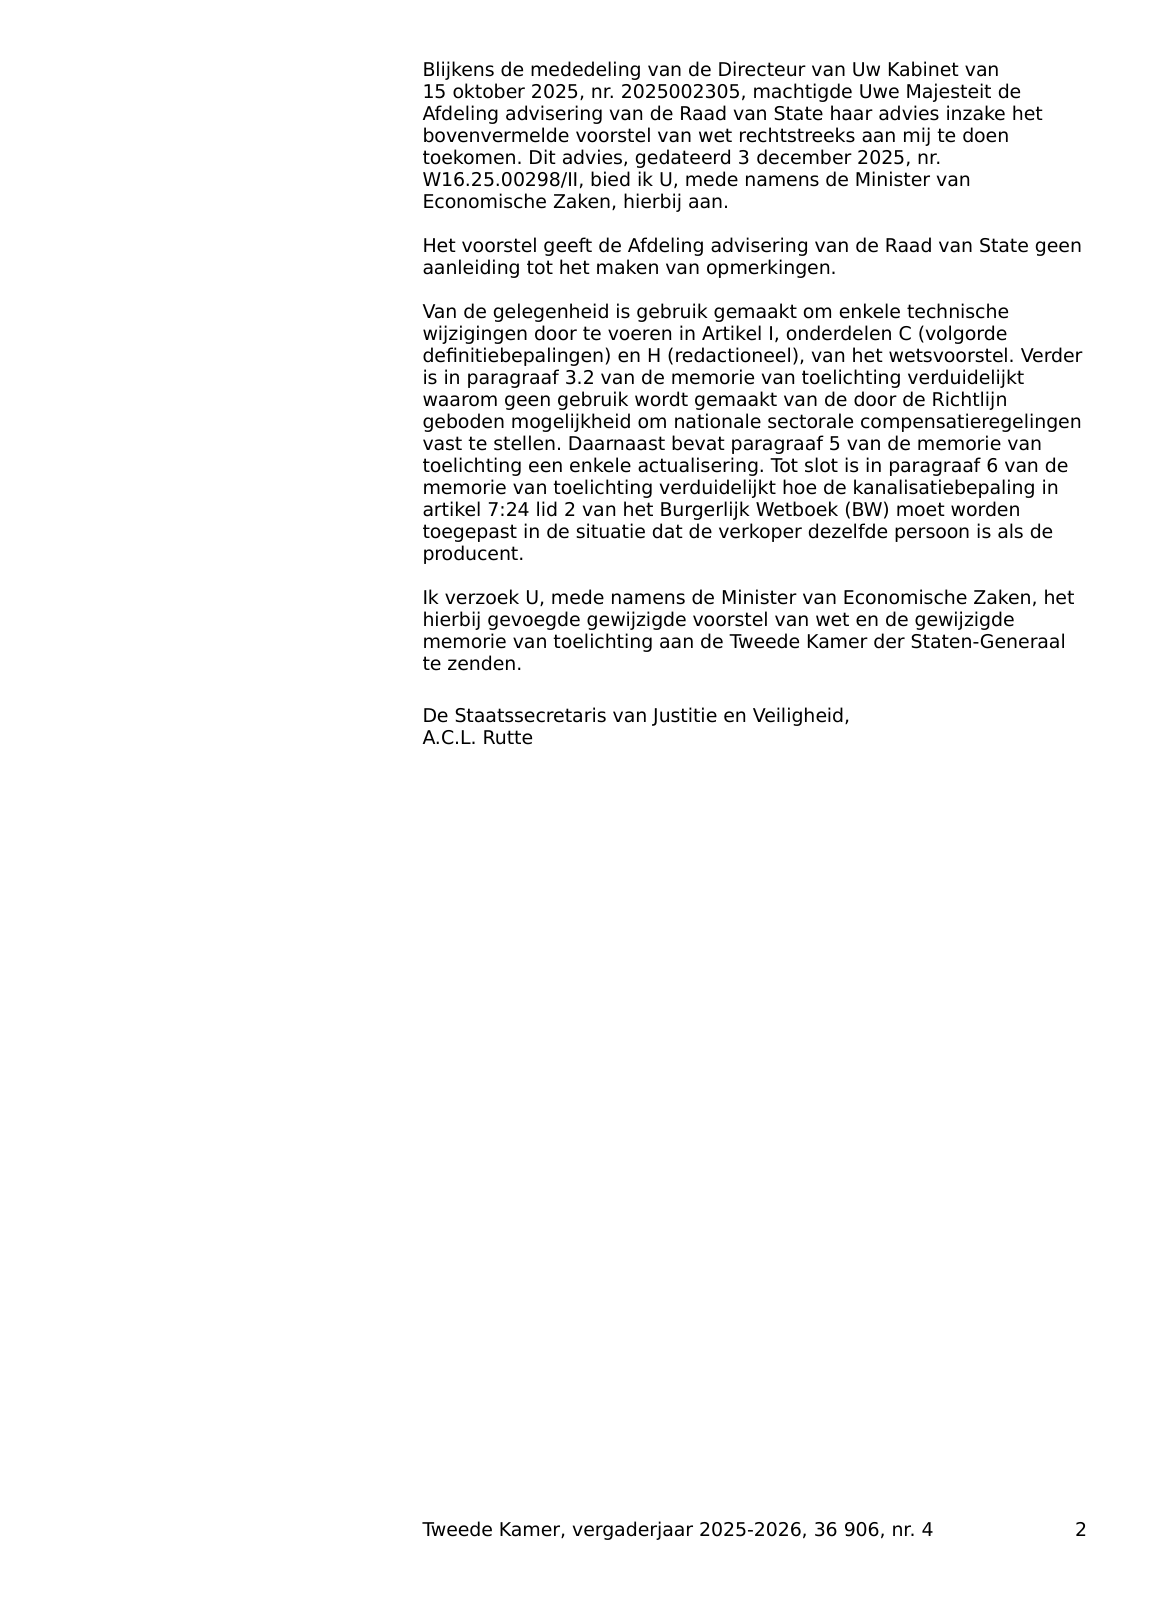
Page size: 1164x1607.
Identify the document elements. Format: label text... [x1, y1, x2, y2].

text De Staatssecretaris van Justitie en Veiligheid, A.C.L. Rutte [422, 705, 1087, 749]
text Blijkens de mededeling van de Directeur van Uw Kabinet van 15 oktober 2025, nr. 2025002305, machtigde Uwe Majesteit de Afdeling advisering van de Raad van State haar advies inzake het bovenvermelde voorstel van wet rechtstreeks aan mij te doen toekomen. Dit advies, gedateerd 3 december 2025, nr. W16.25.00298/II, bied ik U, mede namens de Minister van Economische Zaken, hierbij aan. [422, 59, 1087, 213]
text Van de gelegenheid is gebruik gemaakt om enkele technische wijzigingen door te voeren in Artikel I, onderdelen C (volgorde definitiebepalingen) en H (redactioneel), van het wetsvoorstel. Verder is in paragraaf 3.2 van de memorie van toelichting verduidelijkt waarom geen gebruik wordt gemaakt van de door de Richtlijn geboden mogelijkheid om nationale sectorale compensatieregelingen vast te stellen. Daarnaast bevat paragraaf 5 van de memorie van toelichting een enkele actualisering. Tot slot is in paragraaf 6 van de memorie van toelichting verduidelijkt hoe de kanalisatiebepaling in artikel 7:24 lid 2 van het Burgerlijk Wetboek (BW) moet worden toegepast in de situatie dat de verkoper dezelfde persoon is als de producent. [422, 301, 1087, 565]
text Ik verzoek U, mede namens de Minister van Economische Zaken, het hierbij gevoegde gewijzigde voorstel van wet en de gewijzigde memorie van toelichting aan de Tweede Kamer der Staten-Generaal te zenden. [422, 587, 1087, 675]
text Het voorstel geeft de Afdeling advisering van de Raad van State geen aanleiding tot het maken van opmerkingen. [422, 235, 1087, 279]
